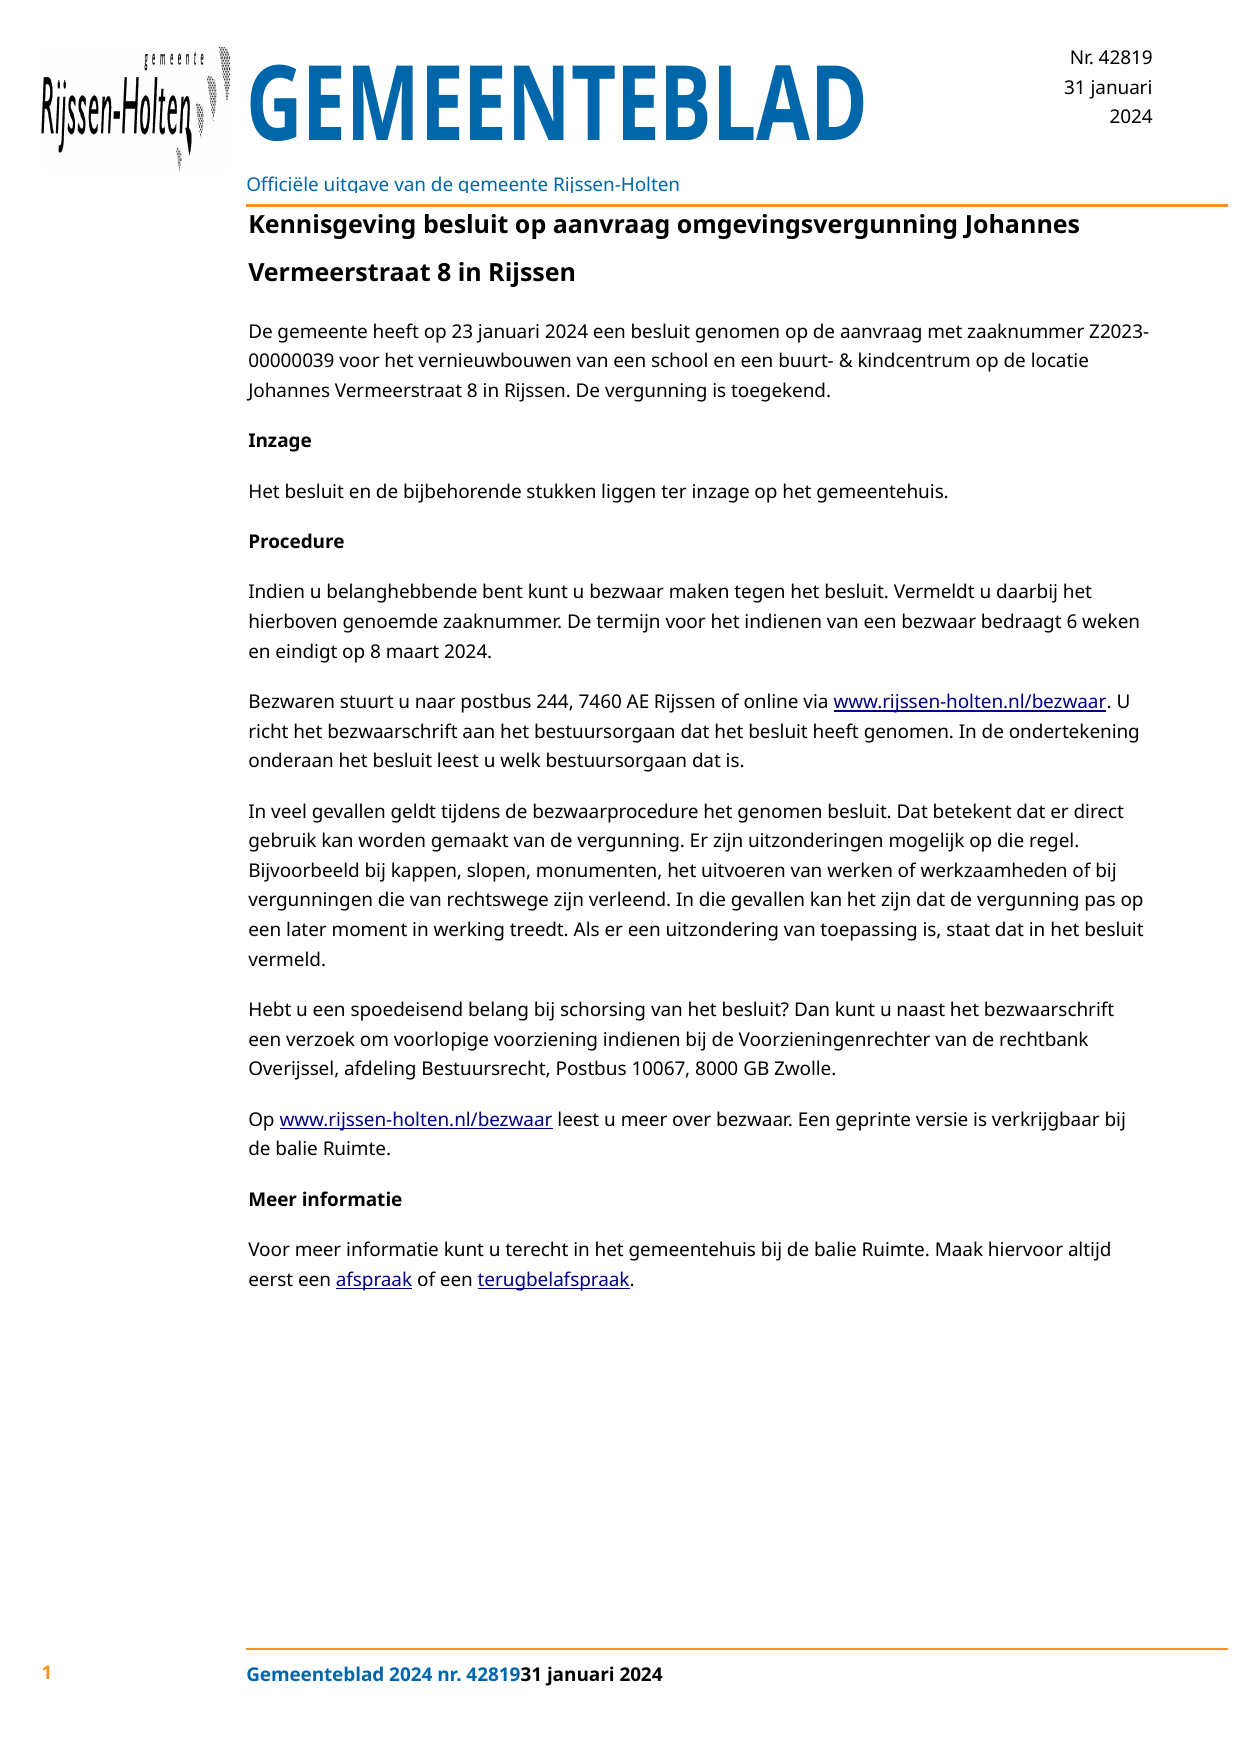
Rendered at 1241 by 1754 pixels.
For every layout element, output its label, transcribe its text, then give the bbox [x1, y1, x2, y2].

text Hebt u een spoedeisend belang bij schorsing van het besluit? Dan kunt u naast het bezwaarschrift een verzoek om voorlopige voorziening indienen bij de Voorzieningenrechter van de rechtbank Overijssel, afdeling Bestuursrecht, Postbus 10067, 8000 GB Zwolle. [248, 996, 1152, 1081]
text Bezwaren stuurt u naar postbus 244, 7460 AE Rijssen of online via www.rijssen-holten.nl/bezwaar. U richt het bezwaarschrift aan het bestuursorgaan dat het besluit heeft genomen. In de ondertekening onderaan het besluit leest u welk bestuursorgaan dat is. [248, 688, 1152, 773]
text Het besluit en de bijbehorende stukken liggen ter inzage op het gemeentehuis. [248, 478, 1152, 504]
text Indien u belanghebbende bent kunt u bezwaar maken tegen het besluit. Vermeldt u daarbij het hierboven genoemde zaaknummer. De termijn voor het indienen van een bezwaar bedraagt 6 weken en eindigt op 8 maart 2024. [248, 579, 1152, 664]
text Procedure [248, 528, 1152, 554]
text Meer informatie [248, 1186, 1152, 1212]
text In veel gevallen geldt tijdens de bezwaarprocedure het genomen besluit. Dat betekent dat er direct gebruik kan worden gemaakt van de vergunning. Er zijn uitzonderingen mogelijk op die regel. Bijvoorbeeld bij kappen, slopen, monumenten, het uitvoeren van werken of werkzaamheden of bij vergunningen die van rechtswege zijn verleend. In die gevallen kan het zijn dat de vergunning pas op een later moment in werking treedt. Als er een uitzondering van toepassing is, staat dat in het besluit vermeld. [248, 798, 1152, 972]
text De gemeente heeft op 23 januari 2024 een besluit genomen op de aanvraag met zaaknummer Z2023-00000039 voor het vernieuwbouwen van een school en een buurt- & kindcentrum op de locatie Johannes Vermeerstraat 8 in Rijssen. De vergunning is toegekend. [248, 318, 1152, 403]
text Kennisgeving besluit op aanvraag omgevingsvergunning Johannes Vermeerstraat 8 in Rijssen [248, 207, 1152, 288]
text Inzage [248, 427, 1152, 453]
text Op www.rijssen-holten.nl/bezwaar leest u meer over bezwaar. Een geprinte versie is verkrijgbaar bij de balie Ruimte. [248, 1106, 1152, 1161]
text Voor meer informatie kunt u terecht in het gemeentehuis bij de balie Ruimte. Maak hiervoor altijd eerst een afspraak of een terugbelafspraak. [248, 1236, 1152, 1292]
picture [41, 47, 231, 172]
